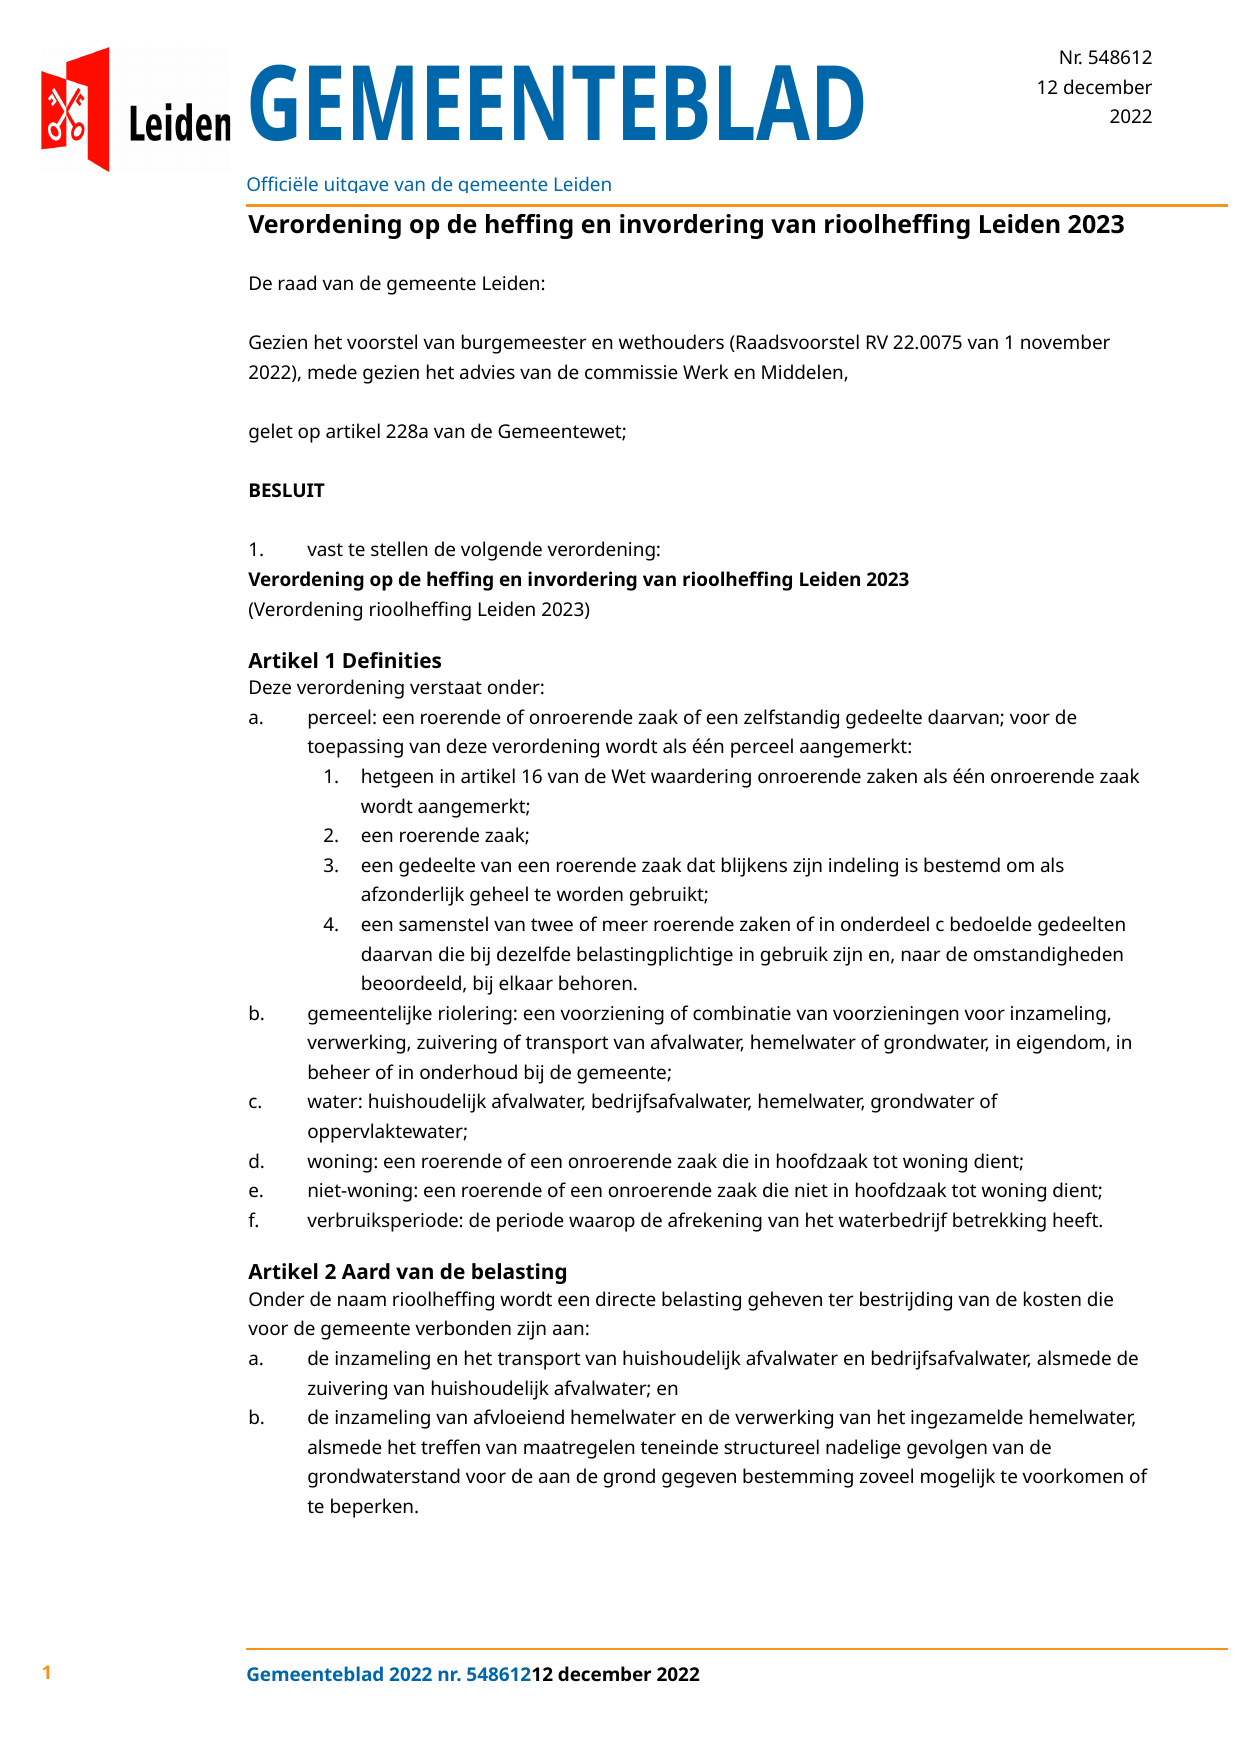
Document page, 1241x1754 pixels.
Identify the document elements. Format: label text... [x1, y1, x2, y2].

list vast te stellen de volgende verordening: [248, 537, 1152, 562]
text Verordening op de heffing en invordering van rioolheffing Leiden 2023 [248, 566, 1152, 592]
text De raad van de gemeente Leiden: [248, 270, 1152, 296]
picture [41, 47, 231, 172]
text gelet op artikel 228a van de Gemeentewet; [248, 418, 1152, 444]
list gemeentelijke riolering: een voorziening of combinatie van voorzieningen voor inzameling, verwerking, zuivering of transport van afvalwater, hemelwater of grondwater, in eigendom, in beheer of in onderhoud bij de gemeente; [248, 1000, 1152, 1085]
list een samenstel van twee of meer roerende zaken of in onderdeel c bedoelde gedeelten daarvan die bij dezelfde belastingplichtige in gebruik zijn en, naar de omstandigheden beoordeeld, bij elkaar behoren. [323, 911, 1152, 996]
text Artikel 1 Definities [248, 646, 1152, 674]
text (Verordening rioolheffing Leiden 2023) [248, 596, 1152, 621]
text BESLUIT [248, 477, 1152, 503]
list niet-woning: een roerende of een onroerende zaak die niet in hoofdzaak tot woning dient; [248, 1177, 1152, 1203]
list water: huishoudelijk afvalwater, bedrijfsafvalwater, hemelwater, grondwater of oppervlaktewater; [248, 1089, 1152, 1144]
list een roerende zaak; [323, 822, 1152, 848]
list verbruiksperiode: de periode waarop de afrekening van het waterbedrijf betrekking heeft. [248, 1207, 1152, 1233]
text Verordening op de heffing en invordering van rioolheffing Leiden 2023 [248, 207, 1152, 241]
text Onder de naam rioolheffing wordt een directe belasting geheven ter bestrijding van de kosten die voor de gemeente verbonden zijn aan: [248, 1286, 1152, 1341]
list de inzameling van afvloeiend hemelwater en de verwerking van het ingezamelde hemelwater, alsmede het treffen van maatregelen teneinde structureel nadelige gevolgen van de grondwaterstand voor de aan de grond gegeven bestemming zoveel mogelijk te voorkomen of te beperken. [248, 1404, 1152, 1519]
list perceel: een roerende of onroerende zaak of een zelfstandig gedeelte daarvan; voor de toepassing van deze verordening wordt als één perceel aangemerkt: [248, 704, 1152, 759]
text Gezien het voorstel van burgemeester en wethouders (Raadsvoorstel RV 22.0075 van 1 november 2022), mede gezien het advies van de commissie Werk en Middelen, [248, 329, 1152, 385]
text Deze verordening verstaat onder: [248, 674, 1152, 700]
list hetgeen in artikel 16 van de Wet waardering onroerende zaken als één onroerende zaak wordt aangemerkt; [323, 763, 1152, 819]
list de inzameling en het transport van huishoudelijk afvalwater en bedrijfsafvalwater, alsmede de zuivering van huishoudelijk afvalwater; en [248, 1345, 1152, 1400]
list woning: een roerende of een onroerende zaak die in hoofdzaak tot woning dient; [248, 1148, 1152, 1174]
text Artikel 2 Aard van de belasting [248, 1257, 1152, 1286]
list een gedeelte van een roerende zaak dat blijkens zijn indeling is bestemd om als afzonderlijk geheel te worden gebruikt; [323, 852, 1152, 907]
